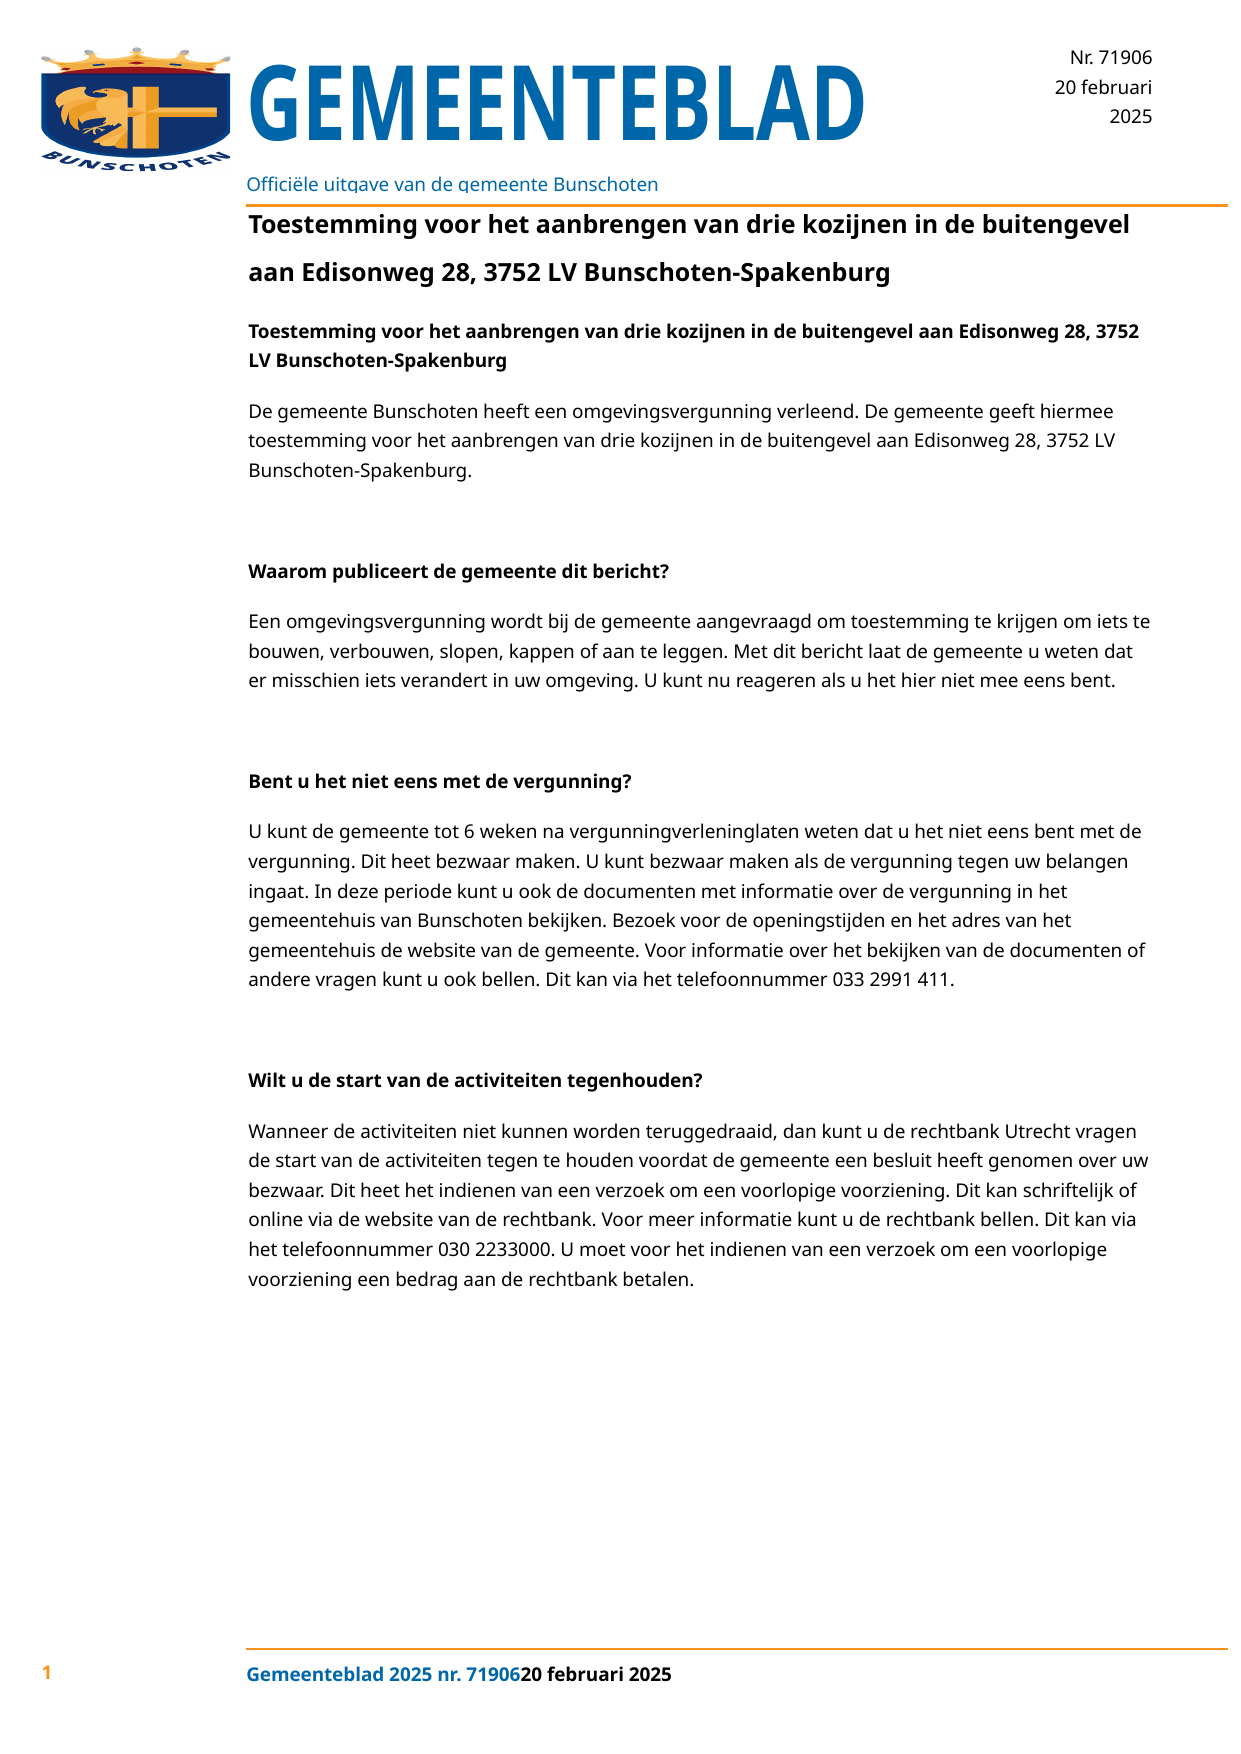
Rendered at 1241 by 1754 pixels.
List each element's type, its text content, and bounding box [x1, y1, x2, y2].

text Toestemming voor het aanbrengen van drie kozijnen in de buitengevel aan Edisonweg 28, 3752 LV Bunschoten-Spakenburg [248, 207, 1152, 288]
picture [41, 47, 231, 172]
text Wanneer de activiteiten niet kunnen worden teruggedraaid, dan kunt u de rechtbank Utrecht vragen de start van de activiteiten tegen te houden voordat de gemeente een besluit heeft genomen over uw bezwaar. Dit heet het indienen van een verzoek om een voorlopige voorziening. Dit kan schriftelijk of online via de website van de rechtbank. Voor meer informatie kunt u de rechtbank bellen. Dit kan via het telefoonnummer 030 2233000. U moet voor het indienen van een verzoek om een voorlopige voorziening een bedrag aan de rechtbank betalen. [248, 1118, 1152, 1292]
text Een omgevingsvergunning wordt bij de gemeente aangevraagd om toestemming te krijgen om iets te bouwen, verbouwen, slopen, kappen of aan te leggen. Met dit bericht laat de gemeente u weten dat er misschien iets verandert in uw omgeving. U kunt nu reageren als u het hier niet mee eens bent. [248, 608, 1152, 693]
text Toestemming voor het aanbrengen van drie kozijnen in de buitengevel aan Edisonweg 28, 3752 LV Bunschoten-Spakenburg [248, 318, 1152, 373]
text De gemeente Bunschoten heeft een omgevingsvergunning verleend. De gemeente geeft hiermee toestemming voor het aanbrengen van drie kozijnen in de buitengevel aan Edisonweg 28, 3752 LV Bunschoten-Spakenburg. [248, 398, 1152, 483]
text U kunt de gemeente tot 6 weken na vergunningverleninglaten weten dat u het niet eens bent met de vergunning. Dit heet bezwaar maken. U kunt bezwaar maken als de vergunning tegen uw belangen ingaat. In deze periode kunt u ook de documenten met informatie over de vergunning in het gemeentehuis van Bunschoten bekijken. Bezoek voor de openingstijden en het adres van het gemeentehuis de website van de gemeente. Voor informatie over het bekijken van de documenten of andere vragen kunt u ook bellen. Dit kan via het telefoonnummer 033 2991 411. [248, 819, 1152, 992]
text Waarom publiceert de gemeente dit bericht? [248, 558, 1152, 584]
text Bent u het niet eens met de vergunning? [248, 768, 1152, 794]
text Wilt u de start van de activiteiten tegenhouden? [248, 1067, 1152, 1093]
